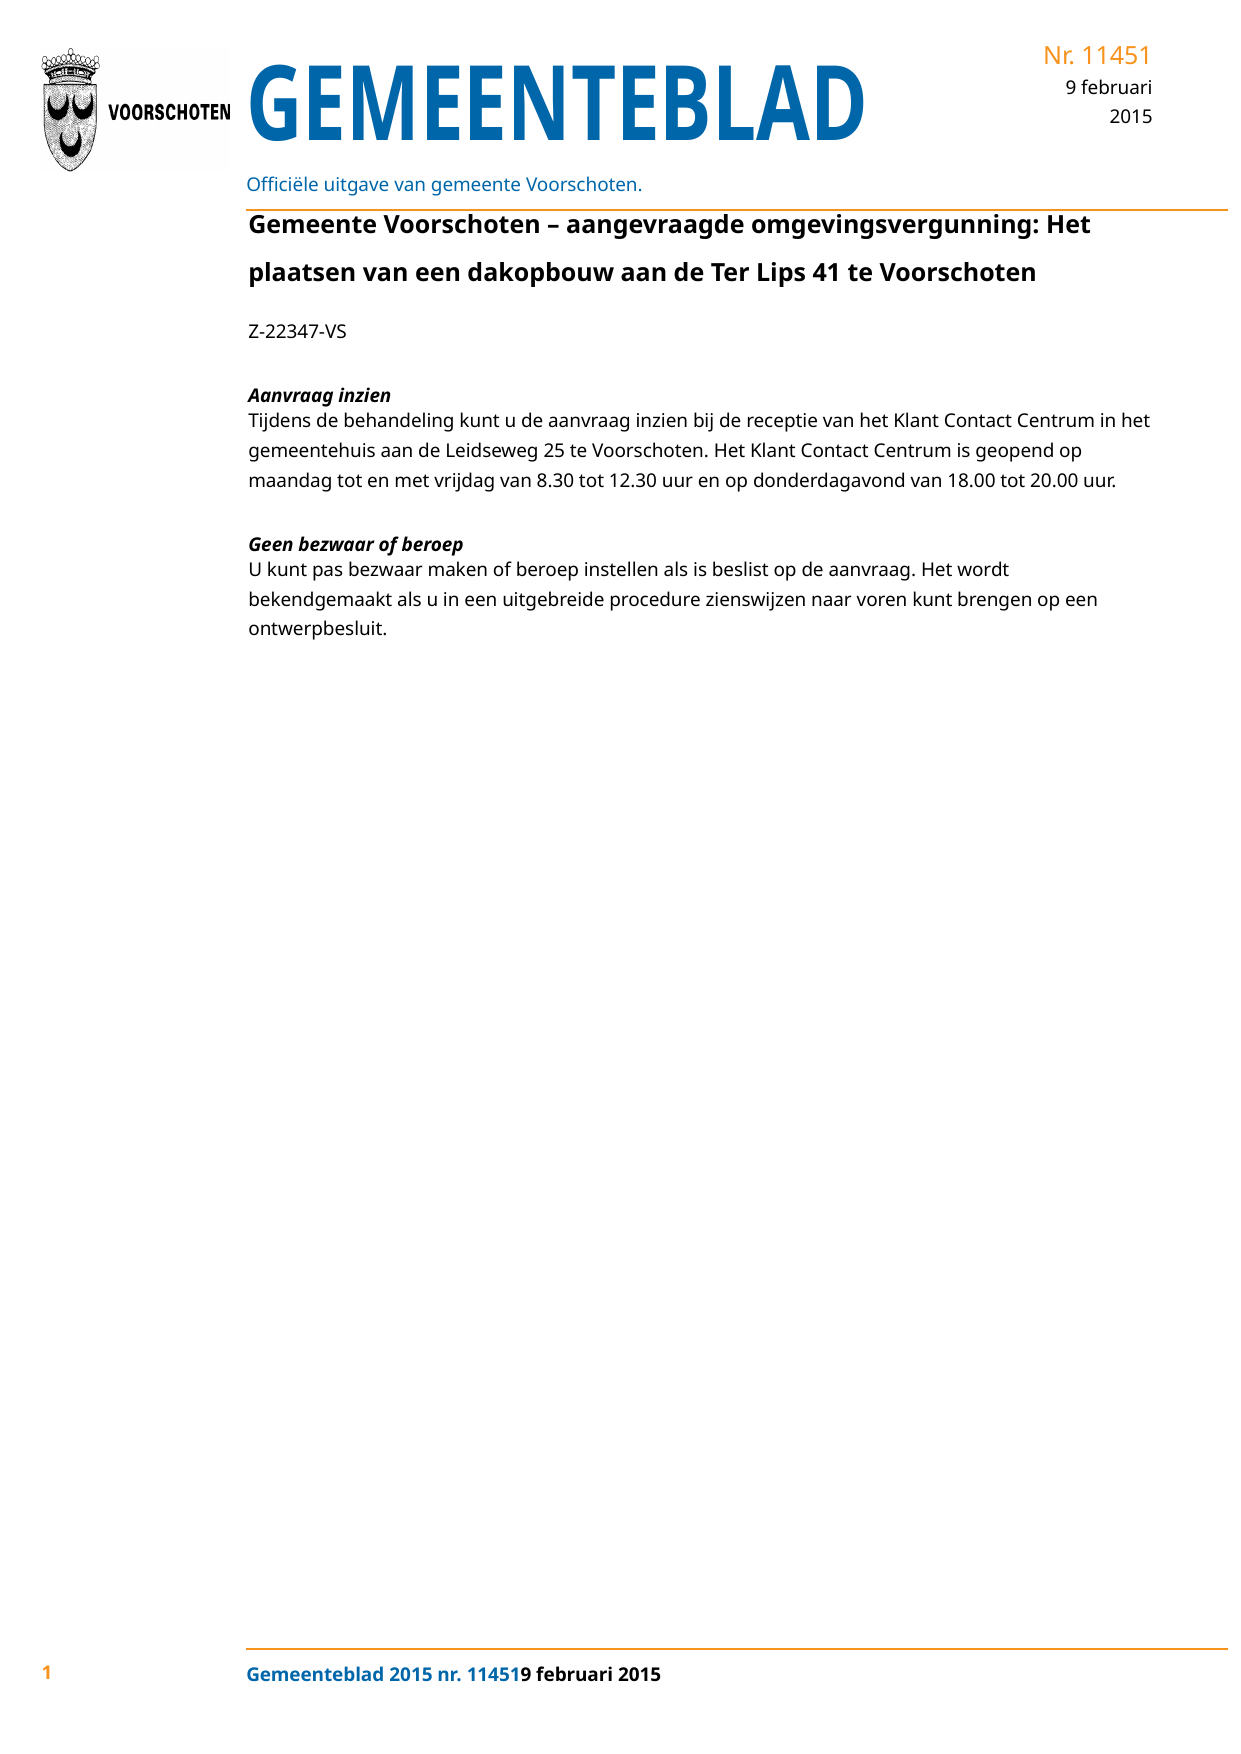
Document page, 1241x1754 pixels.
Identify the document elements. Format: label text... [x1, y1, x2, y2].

text U kunt pas bezwaar maken of beroep instellen als is beslist op de aanvraag. Het wordt bekendgemaakt als u in een uitgebreide procedure zienswijzen naar voren kunt brengen op een ontwerpbesluit. [248, 556, 1152, 641]
text Gemeente Voorschoten – aangevraagde omgevingsvergunning: Het plaatsen van een dakopbouw aan de Ter Lips 41 te Voorschoten [248, 211, 1152, 288]
text Geen bezwaar of beroep [248, 531, 1152, 556]
text Z-22347-VS [248, 318, 1152, 344]
picture [41, 47, 231, 172]
text Tijdens de behandeling kunt u de aanvraag inzien bij de receptie van het Klant Contact Centrum in het gemeentehuis aan de Leidseweg 25 te Voorschoten. Het Klant Contact Centrum is geopend op maandag tot en met vrijdag van 8.30 tot 12.30 uur en op donderdagavond van 18.00 tot 20.00 uur. [248, 408, 1152, 492]
text Aanvraag inzien [248, 382, 1152, 408]
